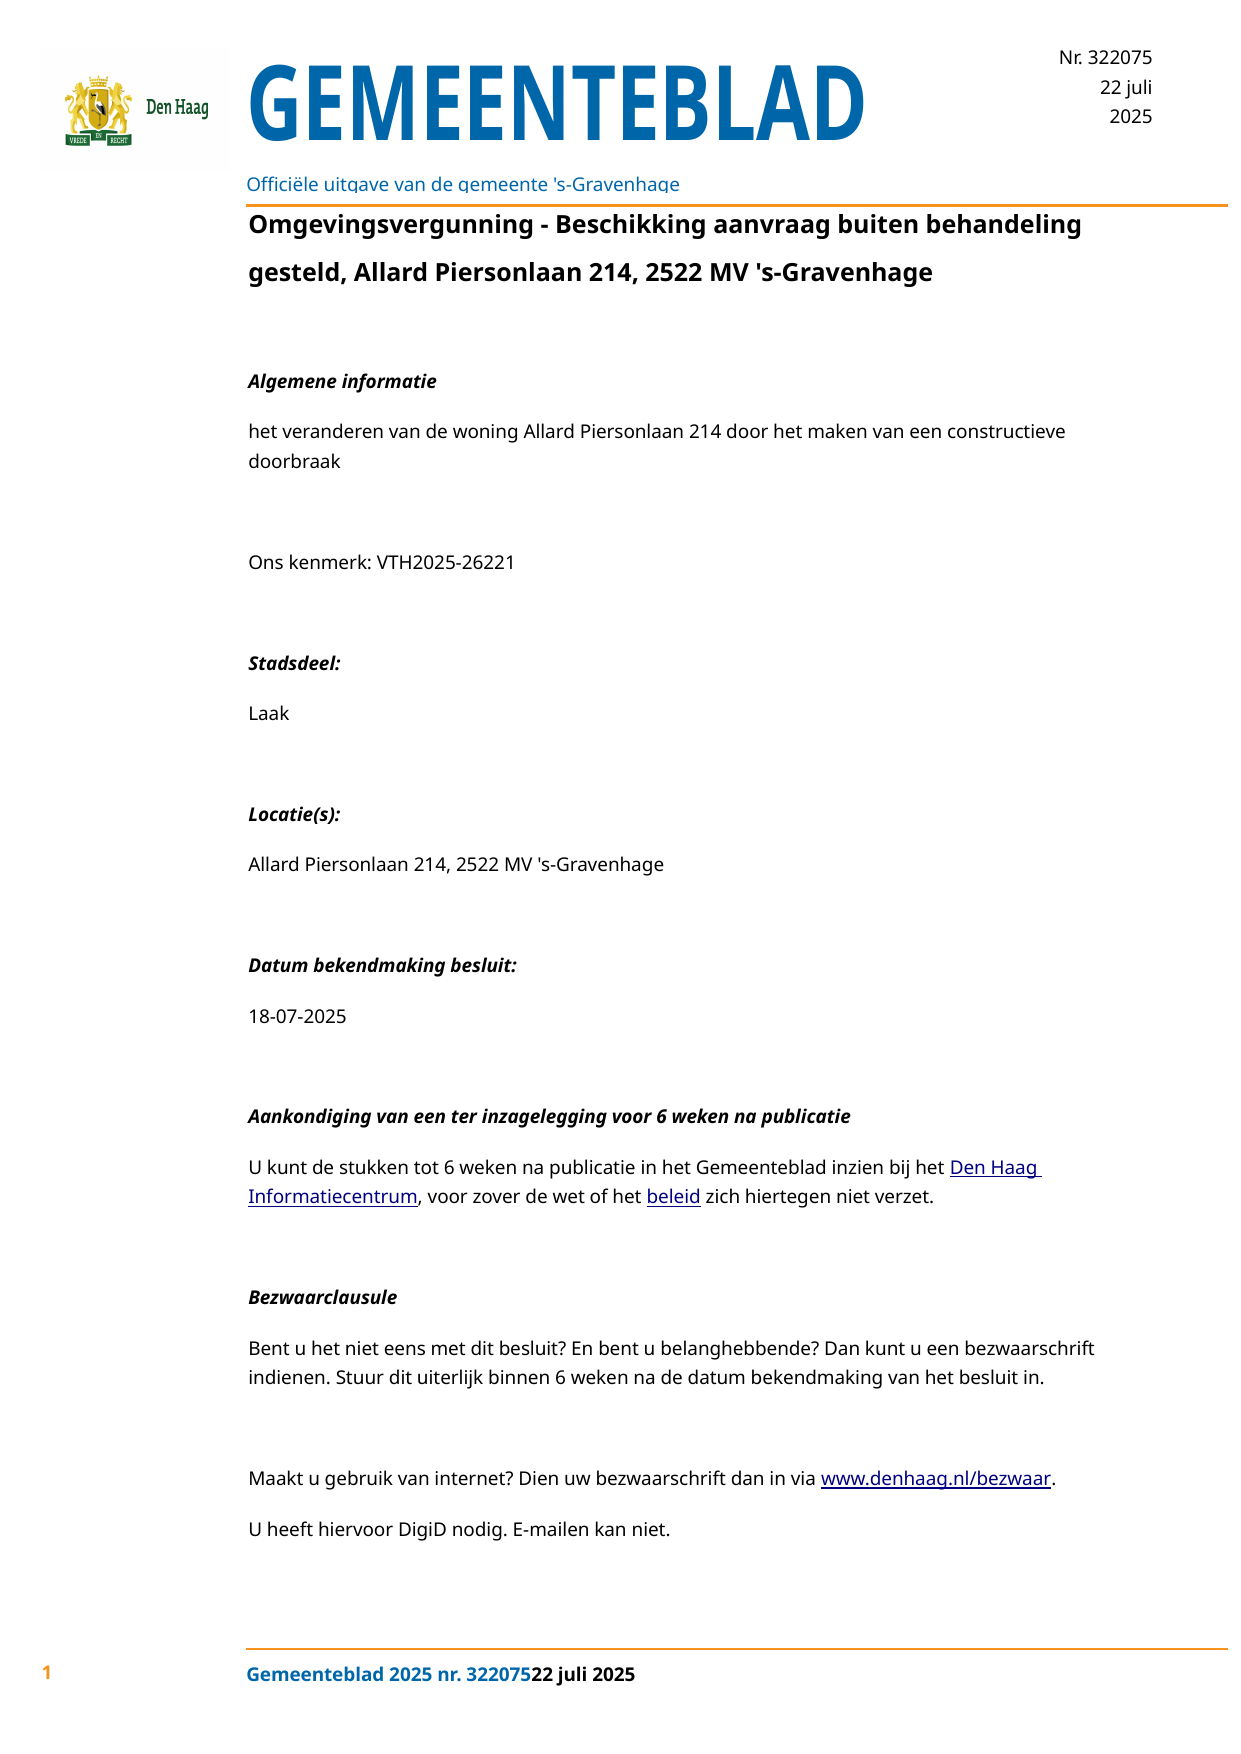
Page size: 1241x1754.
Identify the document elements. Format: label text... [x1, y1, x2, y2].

text Stadsdeel: [248, 650, 1152, 676]
text U heeft hiervoor DigiD nodig. E-mailen kan niet. [248, 1516, 1152, 1542]
text Allard Piersonlaan 214, 2522 MV 's-Gravenhage [248, 852, 1152, 877]
text Bezwaarclausule [248, 1284, 1152, 1310]
text het veranderen van de woning Allard Piersonlaan 214 door het maken van een constructieve doorbraak [248, 419, 1152, 474]
picture [41, 47, 231, 172]
text Aankondiging van een ter inzagelegging voor 6 weken na publicatie [248, 1104, 1152, 1129]
text Bent u het niet eens met dit besluit? En bent u belanghebbende? Dan kunt u een bezwaarschrift indienen. Stuur dit uiterlijk binnen 6 weken na de datum bekendmaking van het besluit in. [248, 1335, 1152, 1390]
text Omgevingsvergunning - Beschikking aanvraag buiten behandeling gesteld, Allard Piersonlaan 214, 2522 MV 's-Gravenhage [248, 207, 1152, 288]
text Ons kenmerk: VTH2025-26221 [248, 549, 1152, 575]
text Maakt u gebruik van internet? Dien uw bezwaarschrift dan in via www.denhaag.nl/bezwaar. [248, 1465, 1152, 1491]
text Locatie(s): [248, 801, 1152, 827]
text 18-07-2025 [248, 1003, 1152, 1029]
text Algemene informatie [248, 368, 1152, 394]
text Laak [248, 700, 1152, 726]
text Datum bekendmaking besluit: [248, 952, 1152, 978]
text U kunt de stukken tot 6 weken na publicatie in het Gemeenteblad inzien bij het Den Haag Informatiecentrum, voor zover de wet of het beleid zich hiertegen niet verzet. [248, 1154, 1152, 1209]
